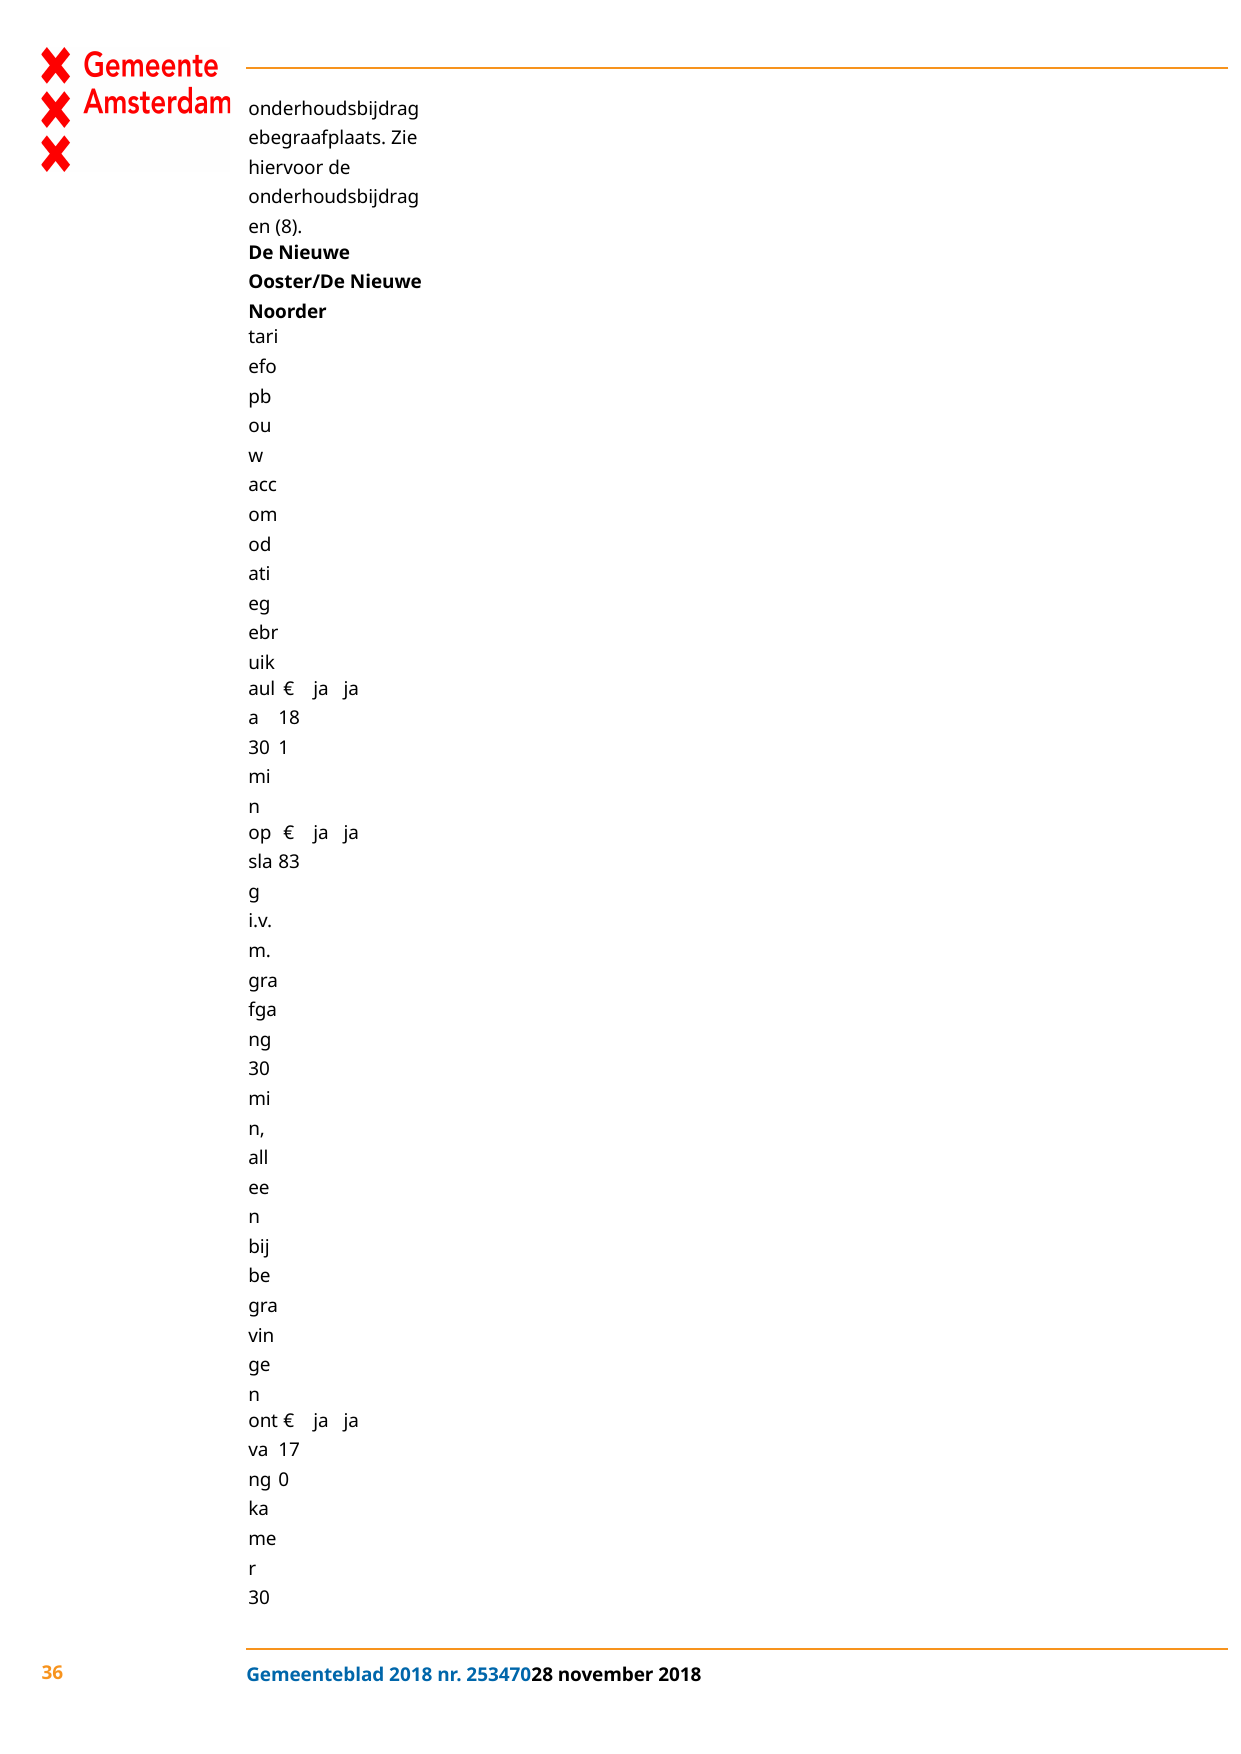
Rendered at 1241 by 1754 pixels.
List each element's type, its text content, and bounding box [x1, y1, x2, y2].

table_cell ontvangkamer 30 [248, 1407, 278, 1610]
table_cell ja [308, 675, 338, 819]
table_cell ja [338, 1407, 368, 1610]
table_cell opslag i.v.m. grafgang 30 min, alleen bij begravingen [248, 819, 278, 1407]
table_cell [399, 1407, 429, 1610]
table_cell € 170 [278, 1407, 308, 1610]
table_cell ja [338, 819, 368, 1407]
table_cell tariefopbouw accomodatiegebruik [248, 324, 278, 675]
table_cell [369, 819, 398, 1407]
table_cell ja [338, 675, 368, 819]
table_cell € 181 [278, 675, 308, 819]
table_cell onderhoudsbijdragebegraafplaats. Zie hiervoor de onderhoudsbijdragen (8). [248, 95, 429, 239]
table_cell [278, 324, 308, 675]
table_cell ja [308, 819, 338, 1407]
table_cell € 83 [278, 819, 308, 1407]
table_cell [369, 675, 398, 819]
table_cell [369, 1407, 398, 1610]
table_cell De Nieuwe Ooster/De Nieuwe Noorder [248, 239, 429, 324]
picture [41, 47, 231, 172]
table_cell [308, 324, 338, 675]
table_cell [399, 819, 429, 1407]
table_cell [399, 675, 429, 819]
table_cell aula 30 min [248, 675, 278, 819]
table_cell [369, 324, 398, 675]
table_cell ja [308, 1407, 338, 1610]
table_cell [338, 324, 368, 675]
table_cell [399, 324, 429, 675]
